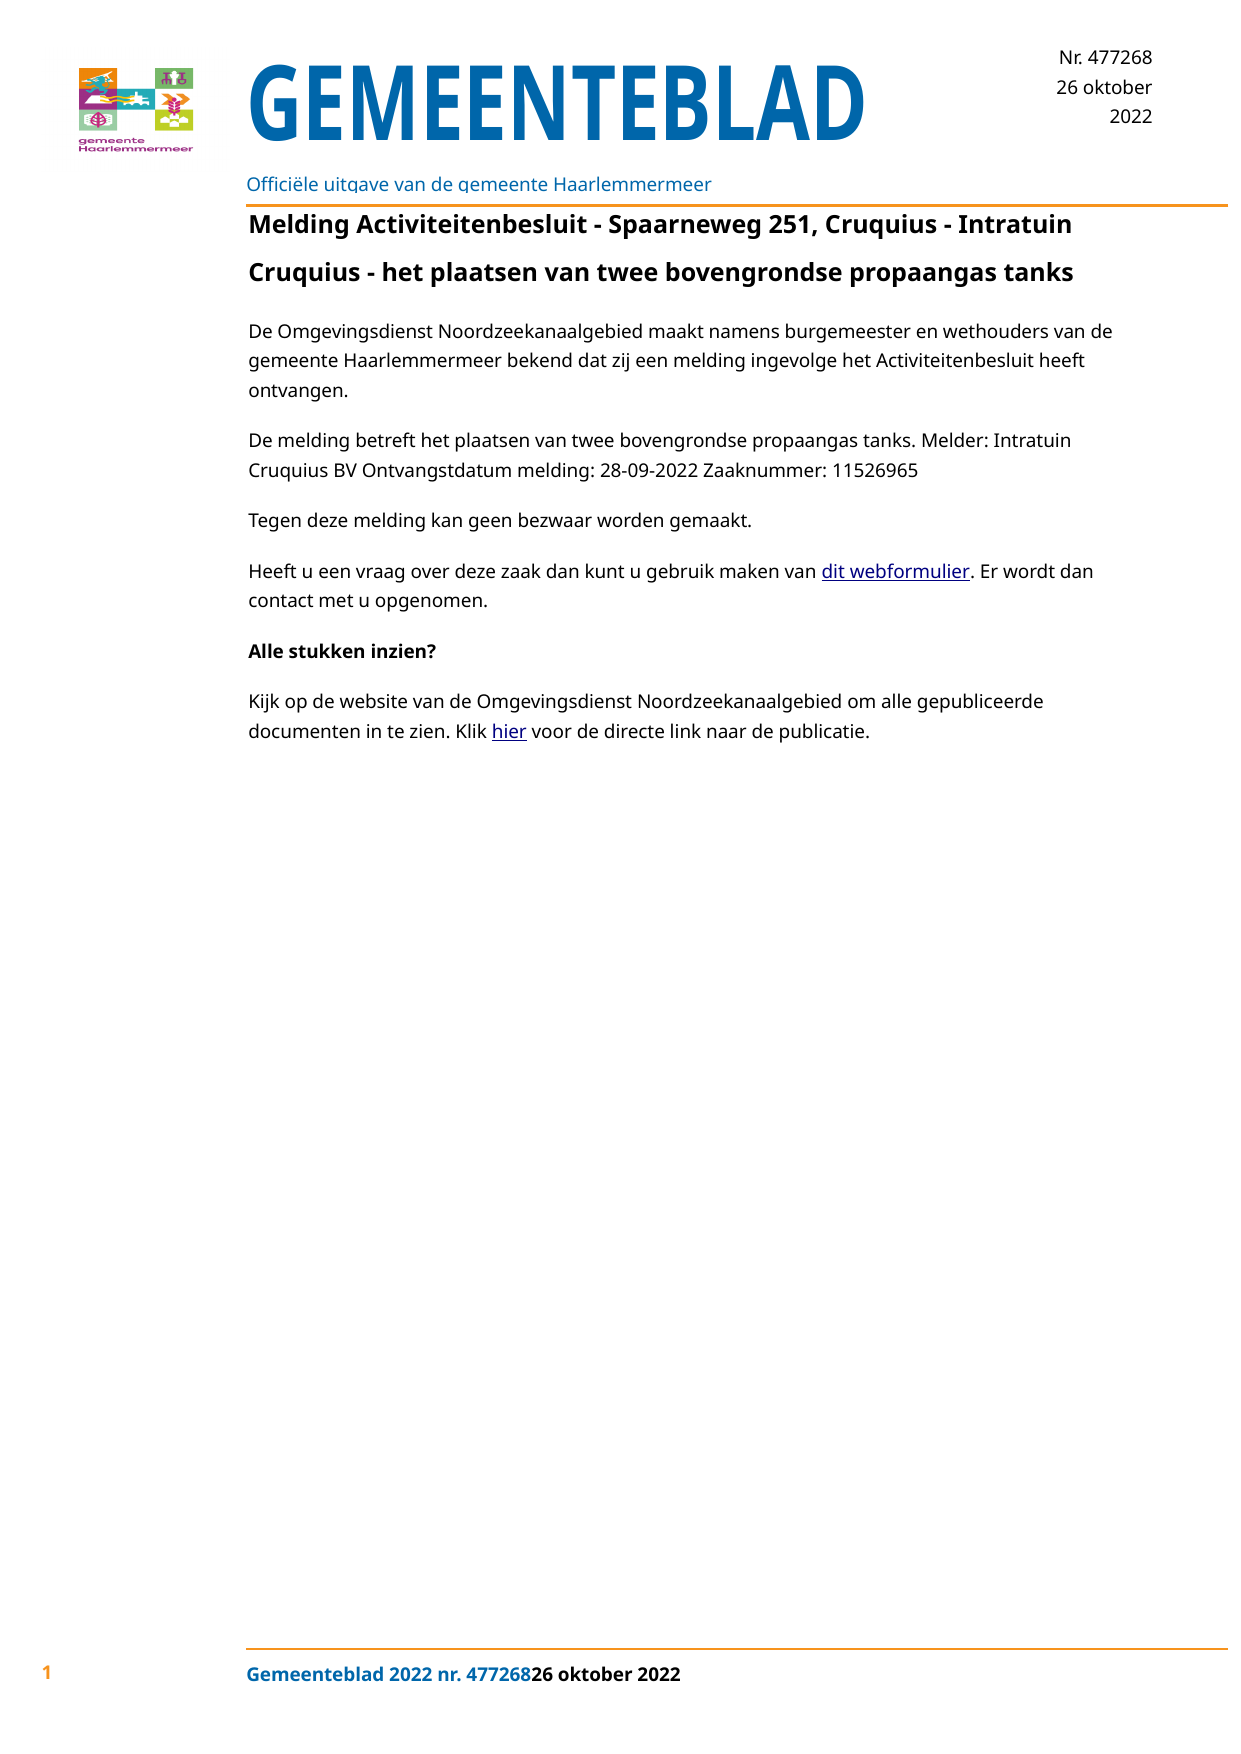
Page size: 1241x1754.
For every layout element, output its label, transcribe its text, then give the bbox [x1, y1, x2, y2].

picture [41, 47, 231, 172]
text De melding betreft het plaatsen van twee bovengrondse propaangas tanks. Melder: Intratuin Cruquius BV Ontvangstdatum melding: 28-09-2022 Zaaknummer: 11526965 [248, 427, 1152, 483]
text Melding Activiteitenbesluit - Spaarneweg 251, Cruquius - Intratuin Cruquius - het plaatsen van twee bovengrondse propaangas tanks [248, 207, 1152, 288]
text Heeft u een vraag over deze zaak dan kunt u gebruik maken van dit webformulier. Er wordt dan contact met u opgenomen. [248, 558, 1152, 613]
text Tegen deze melding kan geen bezwaar worden gemaakt. [248, 507, 1152, 533]
text De Omgevingsdienst Noordzeekanaalgebied maakt namens burgemeester en wethouders van de gemeente Haarlemmermeer bekend dat zij een melding ingevolge het Activiteitenbesluit heeft ontvangen. [248, 318, 1152, 403]
text Kijk op de website van de Omgevingsdienst Noordzeekanaalgebied om alle gepubliceerde documenten in te zien. Klik hier voor de directe link naar de publicatie. [248, 688, 1152, 744]
text Alle stukken inzien? [248, 638, 1152, 664]
